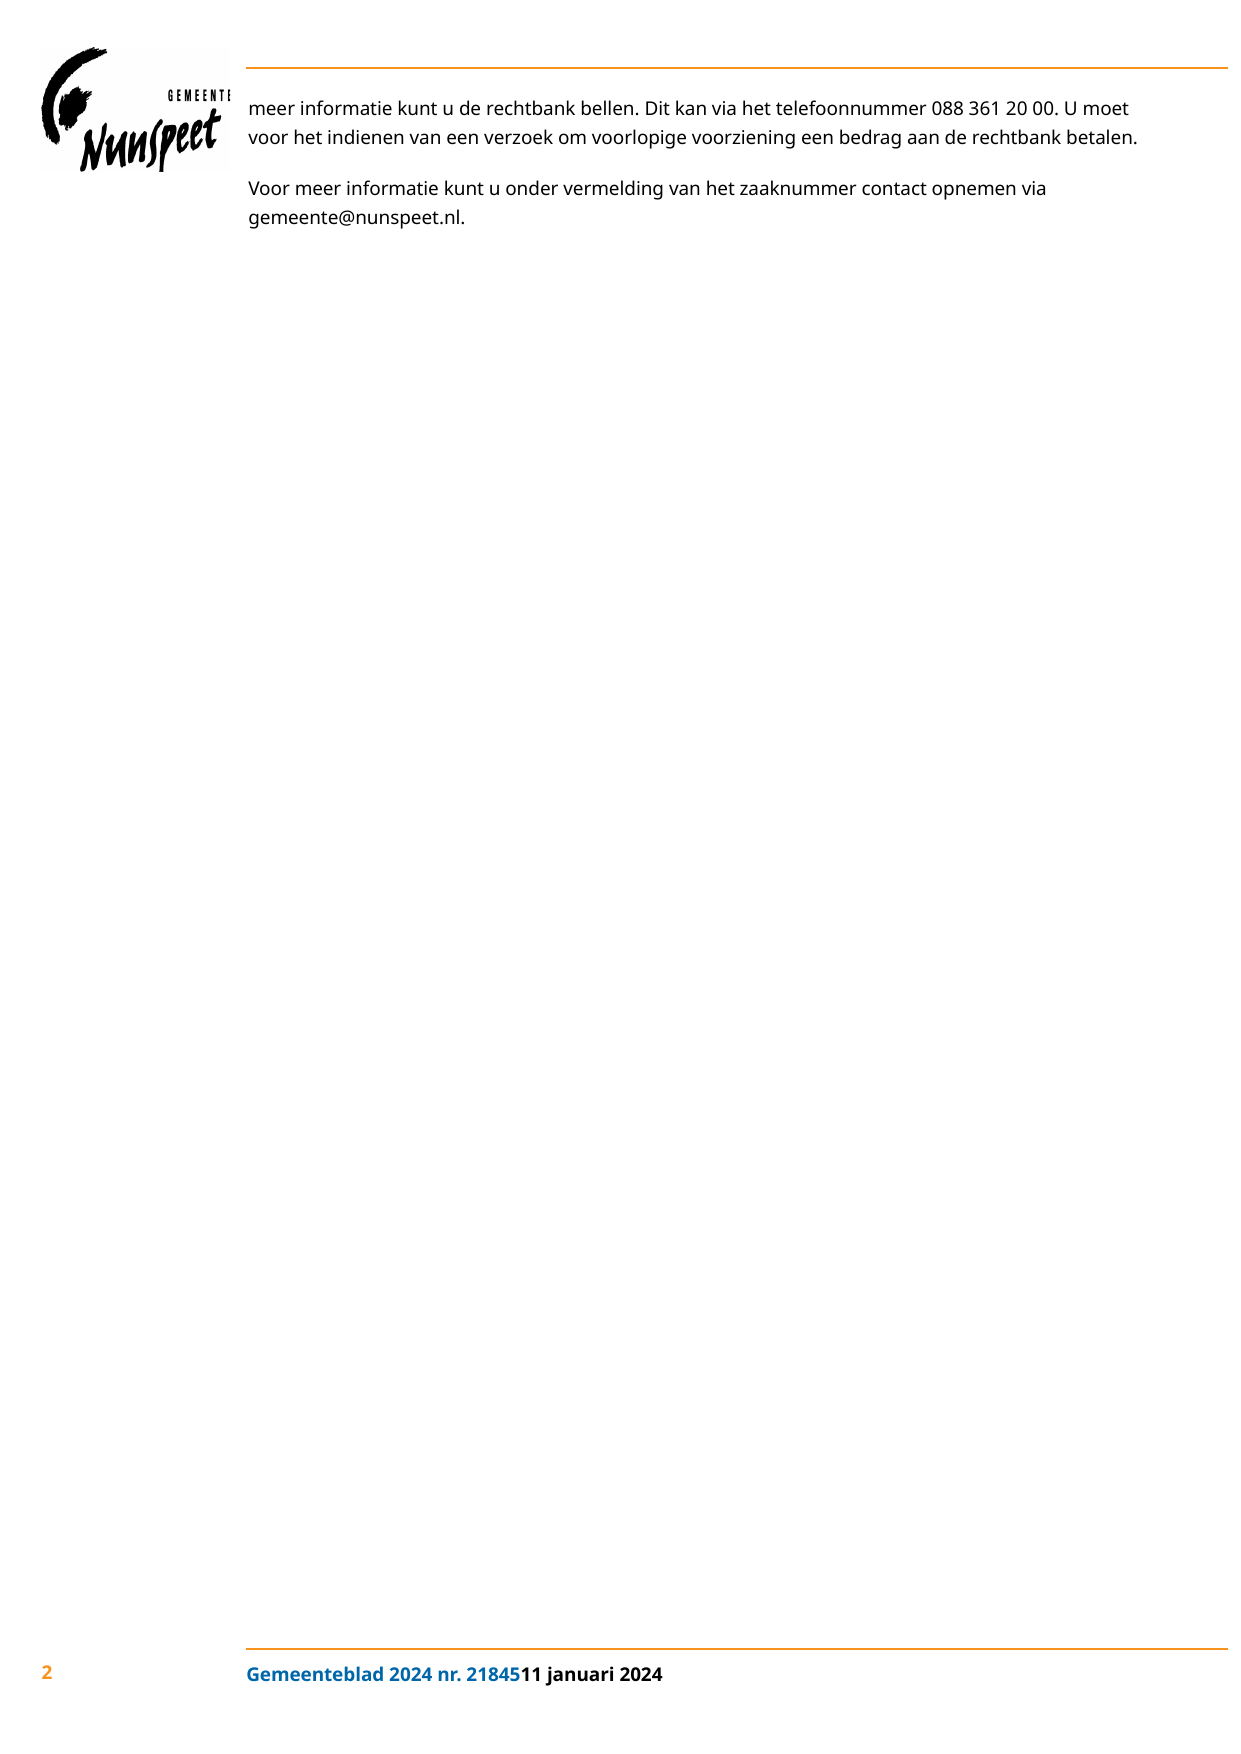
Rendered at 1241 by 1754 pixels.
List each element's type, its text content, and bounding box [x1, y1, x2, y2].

text Voor meer informatie kunt u onder vermelding van het zaaknummer contact opnemen via gemeente@nunspeet.nl. [248, 175, 1152, 230]
text meer informatie kunt u de rechtbank bellen. Dit kan via het telefoonnummer 088 361 20 00. U moet voor het indienen van een verzoek om voorlopige voorziening een bedrag aan de rechtbank betalen. [248, 95, 1152, 150]
picture [41, 47, 231, 172]
